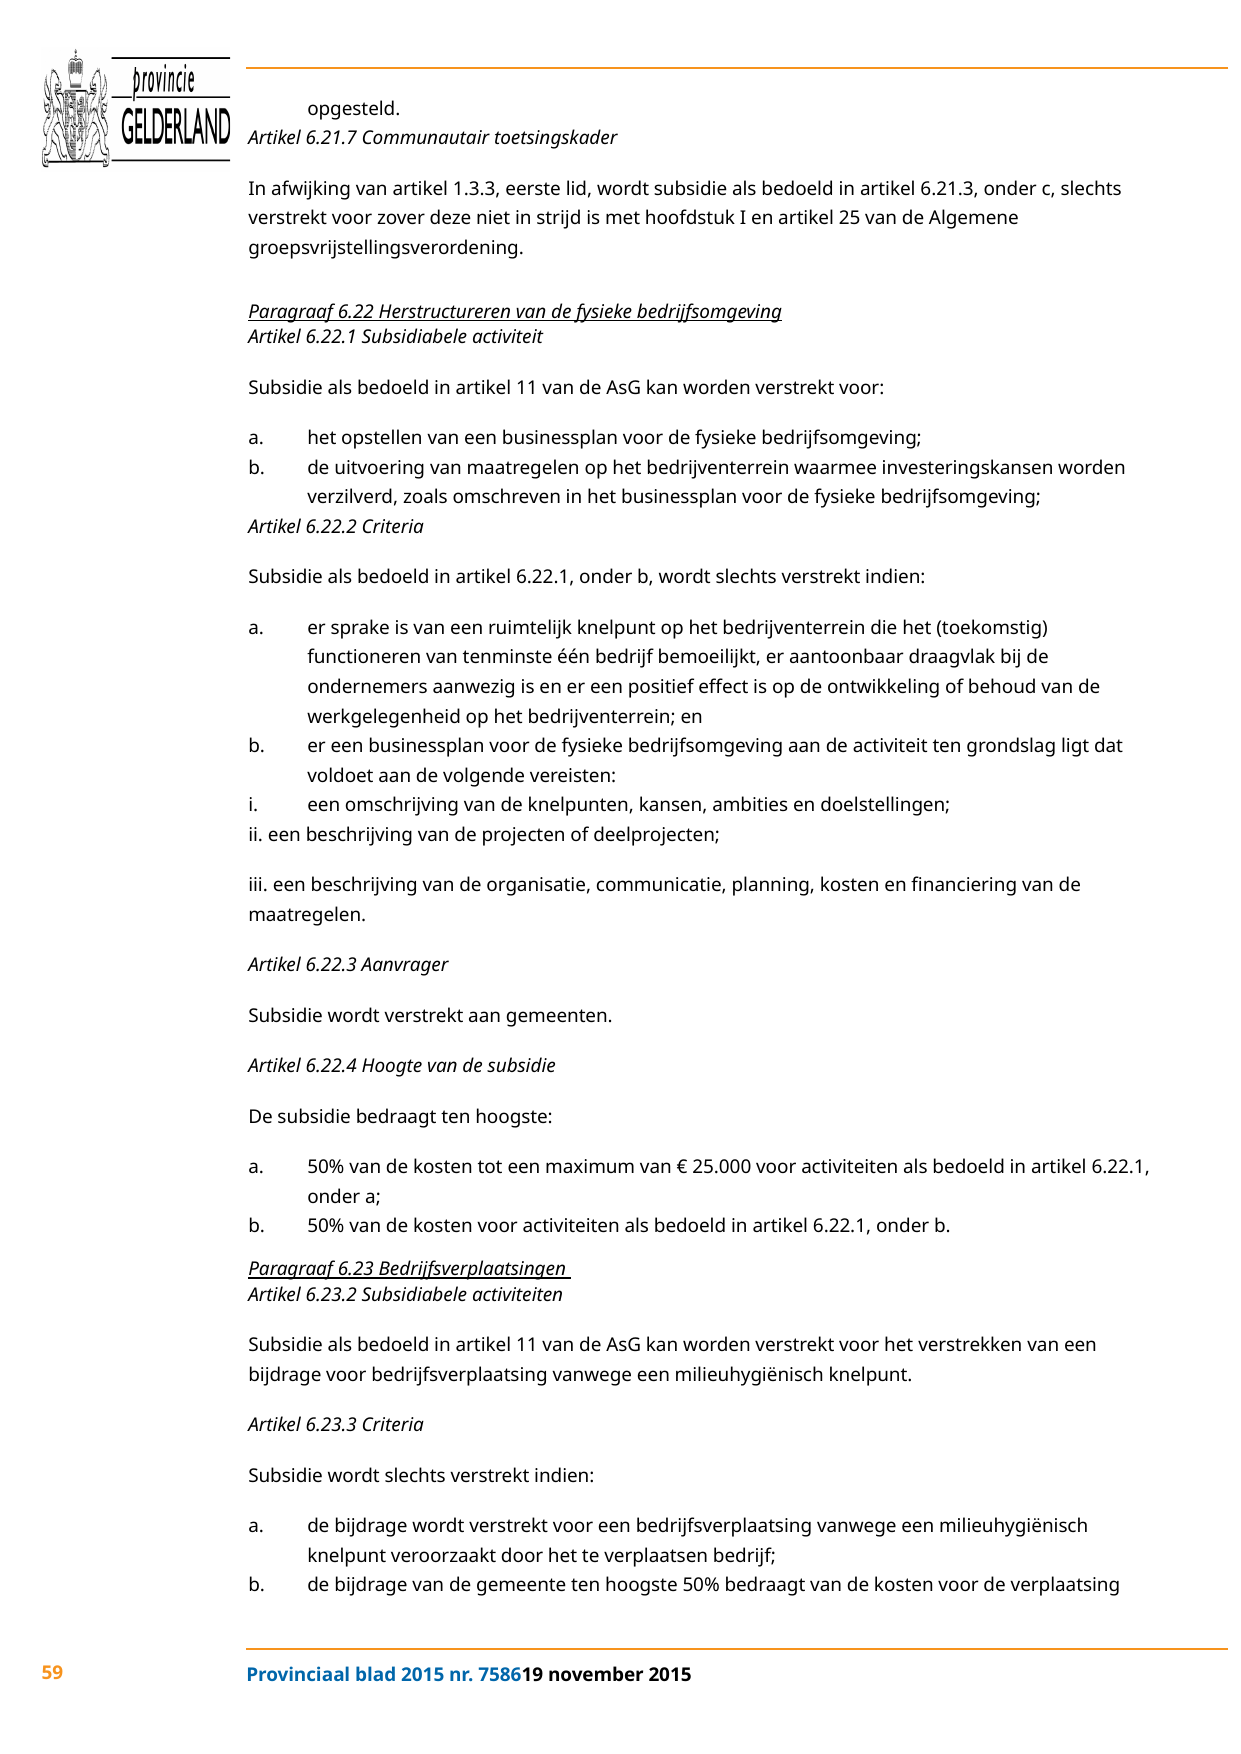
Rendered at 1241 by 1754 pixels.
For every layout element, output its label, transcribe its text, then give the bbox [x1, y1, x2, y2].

text Subsidie als bedoeld in artikel 11 van de AsG kan worden verstrekt voor het verstrekken van een bijdrage voor bedrijfsverplaatsing vanwege een milieuhygiënisch knelpunt. [248, 1332, 1152, 1387]
list er een businessplan voor de fysieke bedrijfsomgeving aan de activiteit ten grondslag ligt dat voldoet aan de volgende vereisten: [248, 732, 1152, 788]
text ii. een beschrijving van de projecten of deelprojecten; [248, 821, 1152, 847]
list de bijdrage van de gemeente ten hoogste 50% bedraagt van de kosten voor de verplaatsing [248, 1572, 1152, 1597]
text Artikel 6.22.3 Aanvrager [248, 952, 1152, 977]
text De subsidie bedraagt ten hoogste: [248, 1103, 1152, 1128]
text iii. een beschrijving van de organisatie, communicatie, planning, kosten en financiering van de maatregelen. [248, 872, 1152, 927]
text Artikel 6.23.3 Criteria [248, 1412, 1152, 1437]
text Artikel 6.22.4 Hoogte van de subsidie [248, 1052, 1152, 1078]
list 50% van de kosten voor activiteiten als bedoeld in artikel 6.22.1, onder b. [248, 1212, 1152, 1238]
text Subsidie wordt verstrekt aan gemeenten. [248, 1002, 1152, 1028]
text Artikel 6.22.2 Criteria [248, 513, 1152, 539]
text Subsidie als bedoeld in artikel 11 van de AsG kan worden verstrekt voor: [248, 374, 1152, 400]
list 50% van de kosten tot een maximum van € 25.000 voor activiteiten als bedoeld in artikel 6.22.1, onder a; [248, 1153, 1152, 1208]
text In afwijking van artikel 1.3.3, eerste lid, wordt subsidie als bedoeld in artikel 6.21.3, onder c, slechts verstrekt voor zover deze niet in strijd is met hoofdstuk I en artikel 25 van de Algemene groepsvrijstellingsverordening. [248, 175, 1152, 260]
list de bijdrage wordt verstrekt voor een bedrijfsverplaatsing vanwege een milieuhygiënisch knelpunt veroorzaakt door het te verplaatsen bedrijf; [248, 1512, 1152, 1568]
text Artikel 6.21.7 Communautair toetsingskader [248, 124, 1152, 150]
list een omschrijving van de knelpunten, kansen, ambities en doelstellingen; [248, 792, 1152, 817]
list opgesteld. [248, 95, 1152, 121]
text Artikel 6.22.1 Subsidiabele activiteit [248, 324, 1152, 349]
text Subsidie wordt slechts verstrekt indien: [248, 1462, 1152, 1488]
list de uitvoering van maatregelen op het bedrijventerrein waarmee investeringskansen worden verzilverd, zoals omschreven in het businessplan voor de fysieke bedrijfsomgeving; [248, 454, 1152, 509]
list het opstellen van een businessplan voor de fysieke bedrijfsomgeving; [248, 424, 1152, 450]
text Paragraaf 6.22 Herstructureren van de fysieke bedrijfsomgeving [248, 298, 1152, 324]
text Paragraaf 6.23 Bedrijfsverplaatsingen [248, 1256, 1152, 1281]
list er sprake is van een ruimtelijk knelpunt op het bedrijventerrein die het (toekomstig) functioneren van tenminste één bedrijf bemoeilijkt, er aantoonbaar draagvlak bij de ondernemers aanwezig is en er een positief effect is op de ontwikkeling of behoud van de werkgelegenheid op het bedrijventerrein; en [248, 614, 1152, 728]
picture [41, 47, 231, 172]
text Artikel 6.23.2 Subsidiabele activiteiten [248, 1281, 1152, 1307]
text Subsidie als bedoeld in artikel 6.22.1, onder b, wordt slechts verstrekt indien: [248, 564, 1152, 589]
